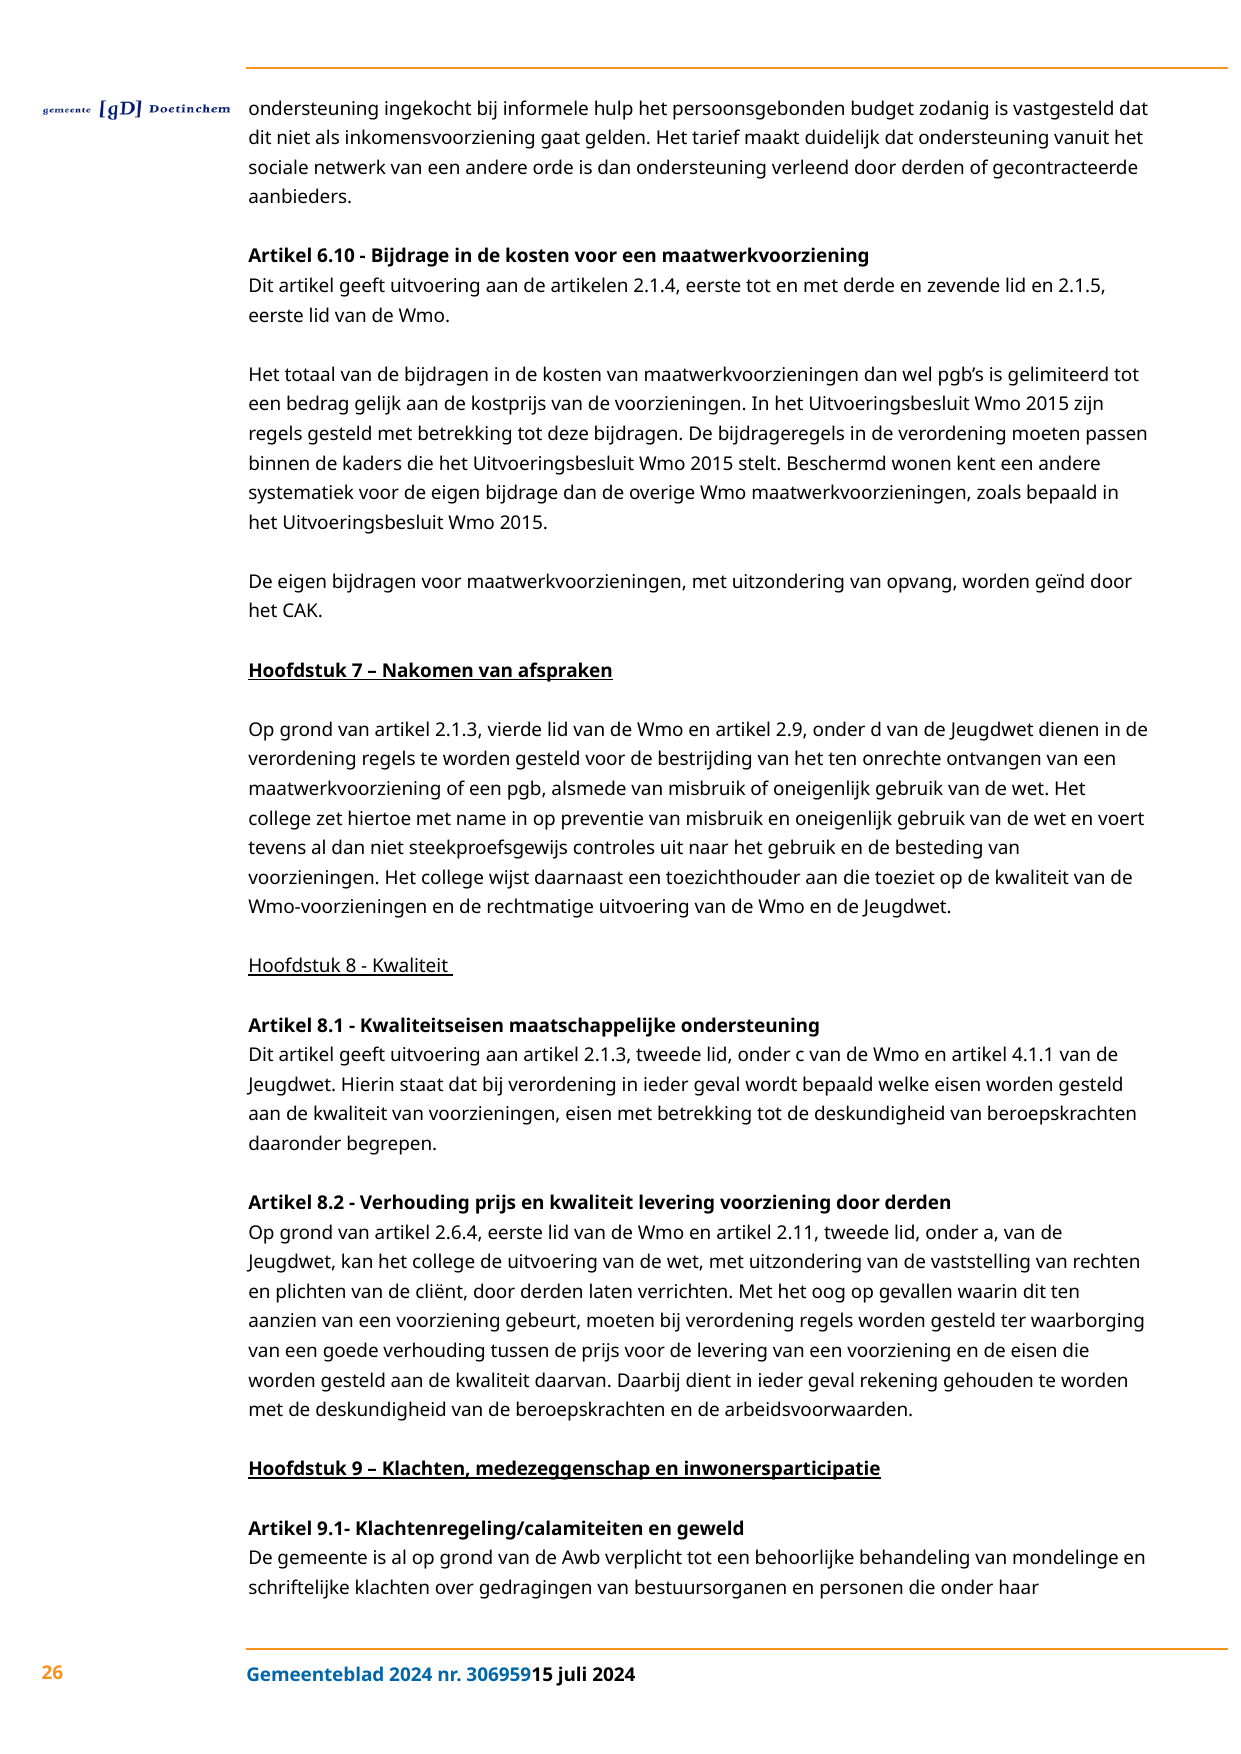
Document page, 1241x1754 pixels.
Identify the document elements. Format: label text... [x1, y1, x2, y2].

text ondersteuning ingekocht bij informele hulp het persoonsgebonden budget zodanig is vastgesteld dat dit niet als inkomensvoorziening gaat gelden. Het tarief maakt duidelijk dat ondersteuning vanuit het sociale netwerk van een andere orde is dan ondersteuning verleend door derden of gecontracteerde aanbieders. [248, 95, 1152, 209]
text Het totaal van de bijdragen in de kosten van maatwerkvoorzieningen dan wel pgb’s is gelimiteerd tot een bedrag gelijk aan de kostprijs van de voorzieningen. In het Uitvoeringsbesluit Wmo 2015 zijn regels gesteld met betrekking tot deze bijdragen. De bijdrageregels in de verordening moeten passen binnen de kaders die het Uitvoeringsbesluit Wmo 2015 stelt. Beschermd wonen kent een andere systematiek voor de eigen bijdrage dan de overige Wmo maatwerkvoorzieningen, zoals bepaald in het Uitvoeringsbesluit Wmo 2015. [248, 361, 1152, 535]
text Artikel 8.1 - Kwaliteitseisen maatschappelijke ondersteuning [248, 1012, 1152, 1038]
text Hoofdstuk 9 – Klachten, medezeggenschap en inwonersparticipatie [248, 1456, 1152, 1481]
text Artikel 6.10 - Bijdrage in de kosten voor een maatwerkvoorziening [248, 243, 1152, 268]
text Artikel 9.1- Klachtenregeling/calamiteiten en geweld [248, 1515, 1152, 1541]
text Hoofdstuk 8 - Kwaliteit [248, 953, 1152, 978]
text Hoofdstuk 7 – Nakomen van afspraken [248, 657, 1152, 683]
picture [41, 47, 231, 172]
text Dit artikel geeft uitvoering aan de artikelen 2.1.4, eerste tot en met derde en zevende lid en 2.1.5, eerste lid van de Wmo. [248, 272, 1152, 328]
text Op grond van artikel 2.1.3, vierde lid van de Wmo en artikel 2.9, onder d van de Jeugdwet dienen in de verordening regels te worden gesteld voor de bestrijding van het ten onrechte ontvangen van een maatwerkvoorziening of een pgb, alsmede van misbruik of oneigenlijk gebruik van de wet. Het college zet hiertoe met name in op preventie van misbruik en oneigenlijk gebruik van de wet en voert tevens al dan niet steekproefsgewijs controles uit naar het gebruik en de besteding van voorzieningen. Het college wijst daarnaast een toezichthouder aan die toeziet op de kwaliteit van de Wmo-voorzieningen en de rechtmatige uitvoering van de Wmo en de Jeugdwet. [248, 716, 1152, 919]
text De eigen bijdragen voor maatwerkvoorzieningen, met uitzondering van opvang, worden geïnd door het CAK. [248, 568, 1152, 623]
text De gemeente is al op grond van de Awb verplicht tot een behoorlijke behandeling van mondelinge en schriftelijke klachten over gedragingen van bestuursorganen en personen die onder haar [248, 1544, 1152, 1600]
text Artikel 8.2 - Verhouding prijs en kwaliteit levering voorziening door derden [248, 1189, 1152, 1215]
text Dit artikel geeft uitvoering aan artikel 2.1.3, tweede lid, onder c van de Wmo en artikel 4.1.1 van de Jeugdwet. Hierin staat dat bij verordening in ieder geval wordt bepaald welke eisen worden gesteld aan de kwaliteit van voorzieningen, eisen met betrekking tot de deskundigheid van beroepskrachten daaronder begrepen. [248, 1041, 1152, 1156]
text Op grond van artikel 2.6.4, eerste lid van de Wmo en artikel 2.11, tweede lid, onder a, van de Jeugdwet, kan het college de uitvoering van de wet, met uitzondering van de vaststelling van rechten en plichten van de cliënt, door derden laten verrichten. Met het oog op gevallen waarin dit ten aanzien van een voorziening gebeurt, moeten bij verordening regels worden gesteld ter waarborging van een goede verhouding tussen de prijs voor de levering van een voorziening en de eisen die worden gesteld aan de kwaliteit daarvan. Daarbij dient in ieder geval rekening gehouden te worden met de deskundigheid van de beroepskrachten en de arbeidsvoorwaarden. [248, 1219, 1152, 1422]
